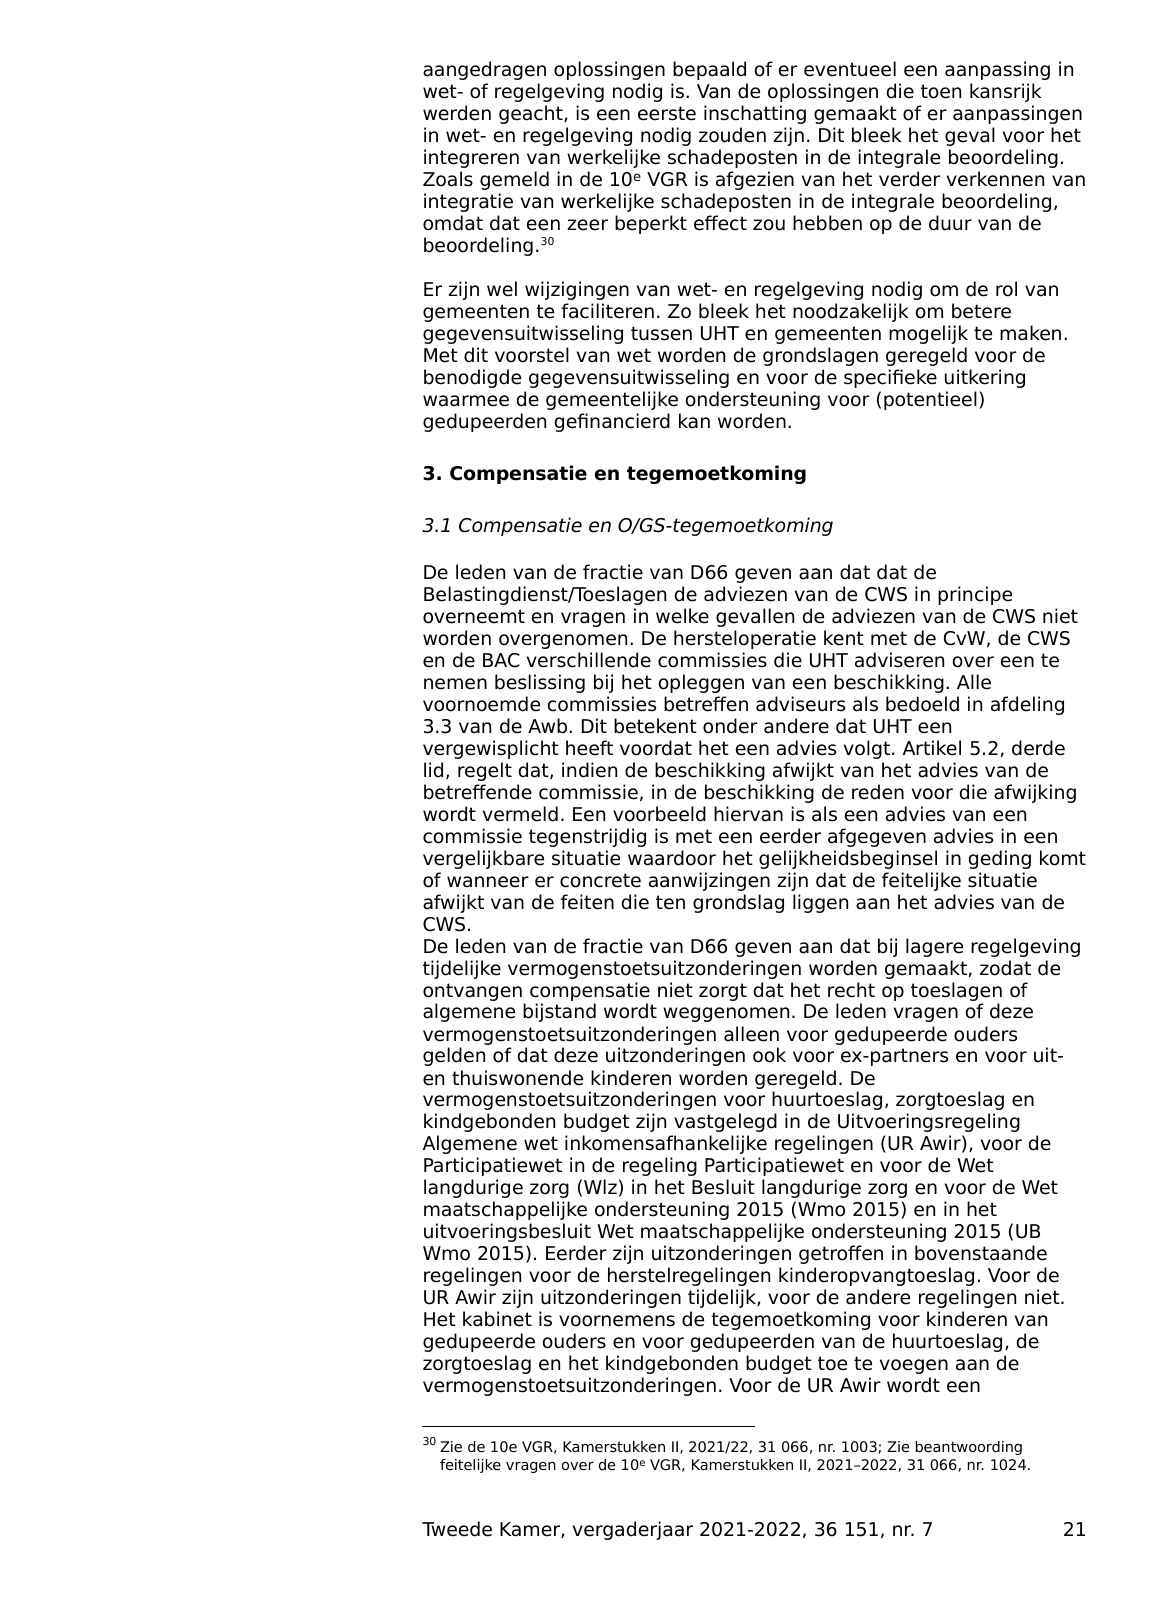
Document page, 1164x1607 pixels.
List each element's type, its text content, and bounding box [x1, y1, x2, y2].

subtitle 3.1 Compensatie en O/GS-tegemoetkoming [422, 515, 1087, 537]
text De leden van de fractie van D66 geven aan dat dat de Belastingdienst/Toeslagen de adviezen van de CWS in principe overneemt en vragen in welke gevallen de adviezen van de CWS niet worden overgenomen. De hersteloperatie kent met de CvW, de CWS en de BAC verschillende commissies die UHT adviseren over een te nemen beslissing bij het opleggen van een beschikking. Alle voornoemde commissies betreffen adviseurs als bedoeld in afdeling 3.3 van de Awb. Dit betekent onder andere dat UHT een vergewisplicht heeft voordat het een advies volgt. Artikel 5.2, derde lid, regelt dat, indien de beschikking afwijkt van het advies van de betreffende commissie, in de beschikking de reden voor die afwijking wordt vermeld. Een voorbeeld hiervan is als een advies van een commissie tegenstrijdig is met een eerder afgegeven advies in een vergelijkbare situatie waardoor het gelijkheidsbeginsel in geding komt of wanneer er concrete aanwijzingen zijn dat de feitelijke situatie afwijkt van de feiten die ten grondslag liggen aan het advies van de CWS. [422, 562, 1087, 936]
text aangedragen oplossingen bepaald of er eventueel een aanpassing in wet- of regelgeving nodig is. Van de oplossingen die toen kansrijk werden geacht, is een eerste inschatting gemaakt of er aanpassingen in wet- en regelgeving nodig zouden zijn. Dit bleek het geval voor het integreren van werkelijke schadeposten in de integrale beoordeling. Zoals gemeld in de 10e VGR is afgezien van het verder verkennen van integratie van werkelijke schadeposten in de integrale beoordeling, omdat dat een zeer beperkt effect zou hebben op de duur van de beoordeling. [422, 59, 1087, 257]
subtitle 3. Compensatie en tegemoetkoming [422, 463, 1087, 485]
text Er zijn wel wijzigingen van wet- en regelgeving nodig om de rol van gemeenten te faciliteren. Zo bleek het noodzakelijk om betere gegevensuitwisseling tussen UHT en gemeenten mogelijk te maken. Met dit voorstel van wet worden de grondslagen geregeld voor de benodigde gegevensuitwisseling en voor de specifieke uitkering waarmee de gemeentelijke ondersteuning voor (potentieel) gedupeerden gefinancierd kan worden. [422, 279, 1087, 433]
text De leden van de fractie van D66 geven aan dat bij lagere regelgeving tijdelijke vermogenstoetsuitzonderingen worden gemaakt, zodat de ontvangen compensatie niet zorgt dat het recht op toeslagen of algemene bijstand wordt weggenomen. De leden vragen of deze vermogenstoetsuitzonderingen alleen voor gedupeerde ouders gelden of dat deze uitzonderingen ook voor ex-partners en voor uit- en thuiswonende kinderen worden geregeld. De vermogenstoetsuitzonderingen voor huurtoeslag, zorgtoeslag en kindgebonden budget zijn vastgelegd in de Uitvoeringsregeling Algemene wet inkomensafhankelijke regelingen (UR Awir), voor de Participatiewet in de regeling Participatiewet en voor de Wet langdurige zorg (Wlz) in het Besluit langdurige zorg en voor de Wet maatschappelijke ondersteuning 2015 (Wmo 2015) en in het uitvoeringsbesluit Wet maatschappelijke ondersteuning 2015 (UB Wmo 2015). Eerder zijn uitzonderingen getroffen in bovenstaande regelingen voor de herstelregelingen kinderopvangtoeslag. Voor de UR Awir zijn uitzonderingen tijdelijk, voor de andere regelingen niet. Het kabinet is voornemens de tegemoetkoming voor kinderen van gedupeerde ouders en voor gedupeerden van de huurtoeslag, de zorgtoeslag en het kindgebonden budget toe te voegen aan de vermogenstoetsuitzonderingen. Voor de UR Awir wordt een [422, 936, 1087, 1397]
text Zie de 10e VGR, Kamerstukken II, 2021/22, 31 066, nr. 1003; Zie beantwoording feitelijke vragen over de 10e VGR, Kamerstukken II, 2021–2022, 31 066, nr. 1024. [422, 1435, 1087, 1474]
